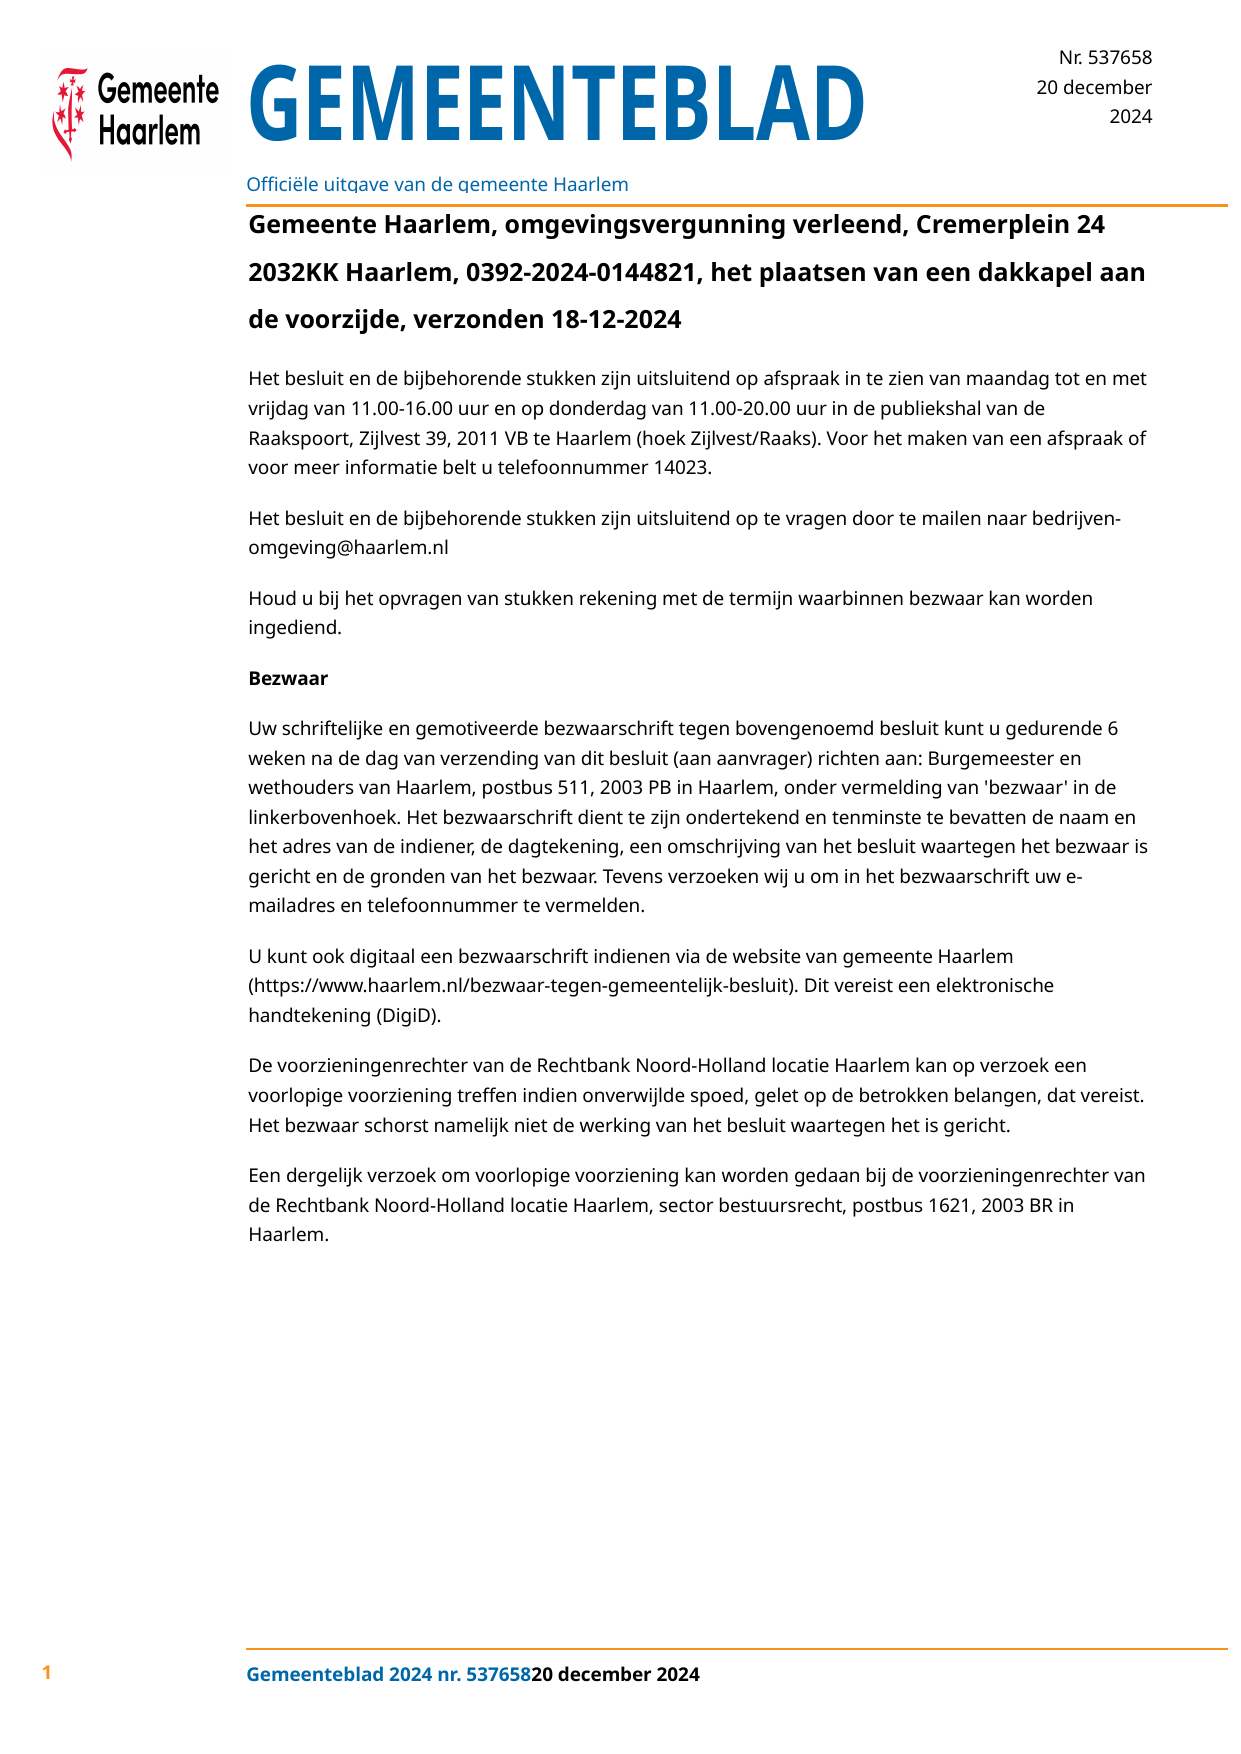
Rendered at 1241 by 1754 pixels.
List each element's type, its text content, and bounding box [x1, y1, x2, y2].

text Bezwaar [248, 665, 1152, 690]
picture [41, 47, 231, 172]
text Uw schriftelijke en gemotiveerde bezwaarschrift tegen bovengenoemd besluit kunt u gedurende 6 weken na de dag van verzending van dit besluit (aan aanvrager) richten aan: Burgemeester en wethouders van Haarlem, postbus 511, 2003 PB in Haarlem, onder vermelding van 'bezwaar' in de linkerbovenhoek. Het bezwaarschrift dient te zijn ondertekend en tenminste te bevatten de naam en het adres van de indiener, de dagtekening, een omschrijving van het besluit waartegen het bezwaar is gericht en de gronden van het bezwaar. Tevens verzoeken wij u om in het bezwaarschrift uw e-mailadres en telefoonnummer te vermelden. [248, 715, 1152, 918]
text Het besluit en de bijbehorende stukken zijn uitsluitend op te vragen door te mailen naar bedrijven-omgeving@haarlem.nl [248, 505, 1152, 560]
text U kunt ook digitaal een bezwaarschrift indienen via de website van gemeente Haarlem (https://www.haarlem.nl/bezwaar-tegen-gemeentelijk-besluit). Dit vereist een elektronische handtekening (DigiD). [248, 943, 1152, 1028]
text Gemeente Haarlem, omgevingsvergunning verleend, Cremerplein 24 2032KK Haarlem, 0392-2024-0144821, het plaatsen van een dakkapel aan de voorzijde, verzonden 18-12-2024 [248, 207, 1152, 336]
text Een dergelijk verzoek om voorlopige voorziening kan worden gedaan bij de voorzieningenrechter van de Rechtbank Noord-Holland locatie Haarlem, sector bestuursrecht, postbus 1621, 2003 BR in Haarlem. [248, 1162, 1152, 1247]
text Houd u bij het opvragen van stukken rekening met de termijn waarbinnen bezwaar kan worden ingediend. [248, 585, 1152, 640]
text De voorzieningenrechter van de Rechtbank Noord-Holland locatie Haarlem kan op verzoek een voorlopige voorziening treffen indien onverwijlde spoed, gelet op de betrokken belangen, dat vereist. Het bezwaar schorst namelijk niet de werking van het besluit waartegen het is gericht. [248, 1053, 1152, 1137]
text Het besluit en de bijbehorende stukken zijn uitsluitend op afspraak in te zien van maandag tot en met vrijdag van 11.00-16.00 uur en op donderdag van 11.00-20.00 uur in de publiekshal van de Raakspoort, Zijlvest 39, 2011 VB te Haarlem (hoek Zijlvest/Raaks). Voor het maken van een afspraak of voor meer informatie belt u telefoonnummer 14023. [248, 366, 1152, 480]
